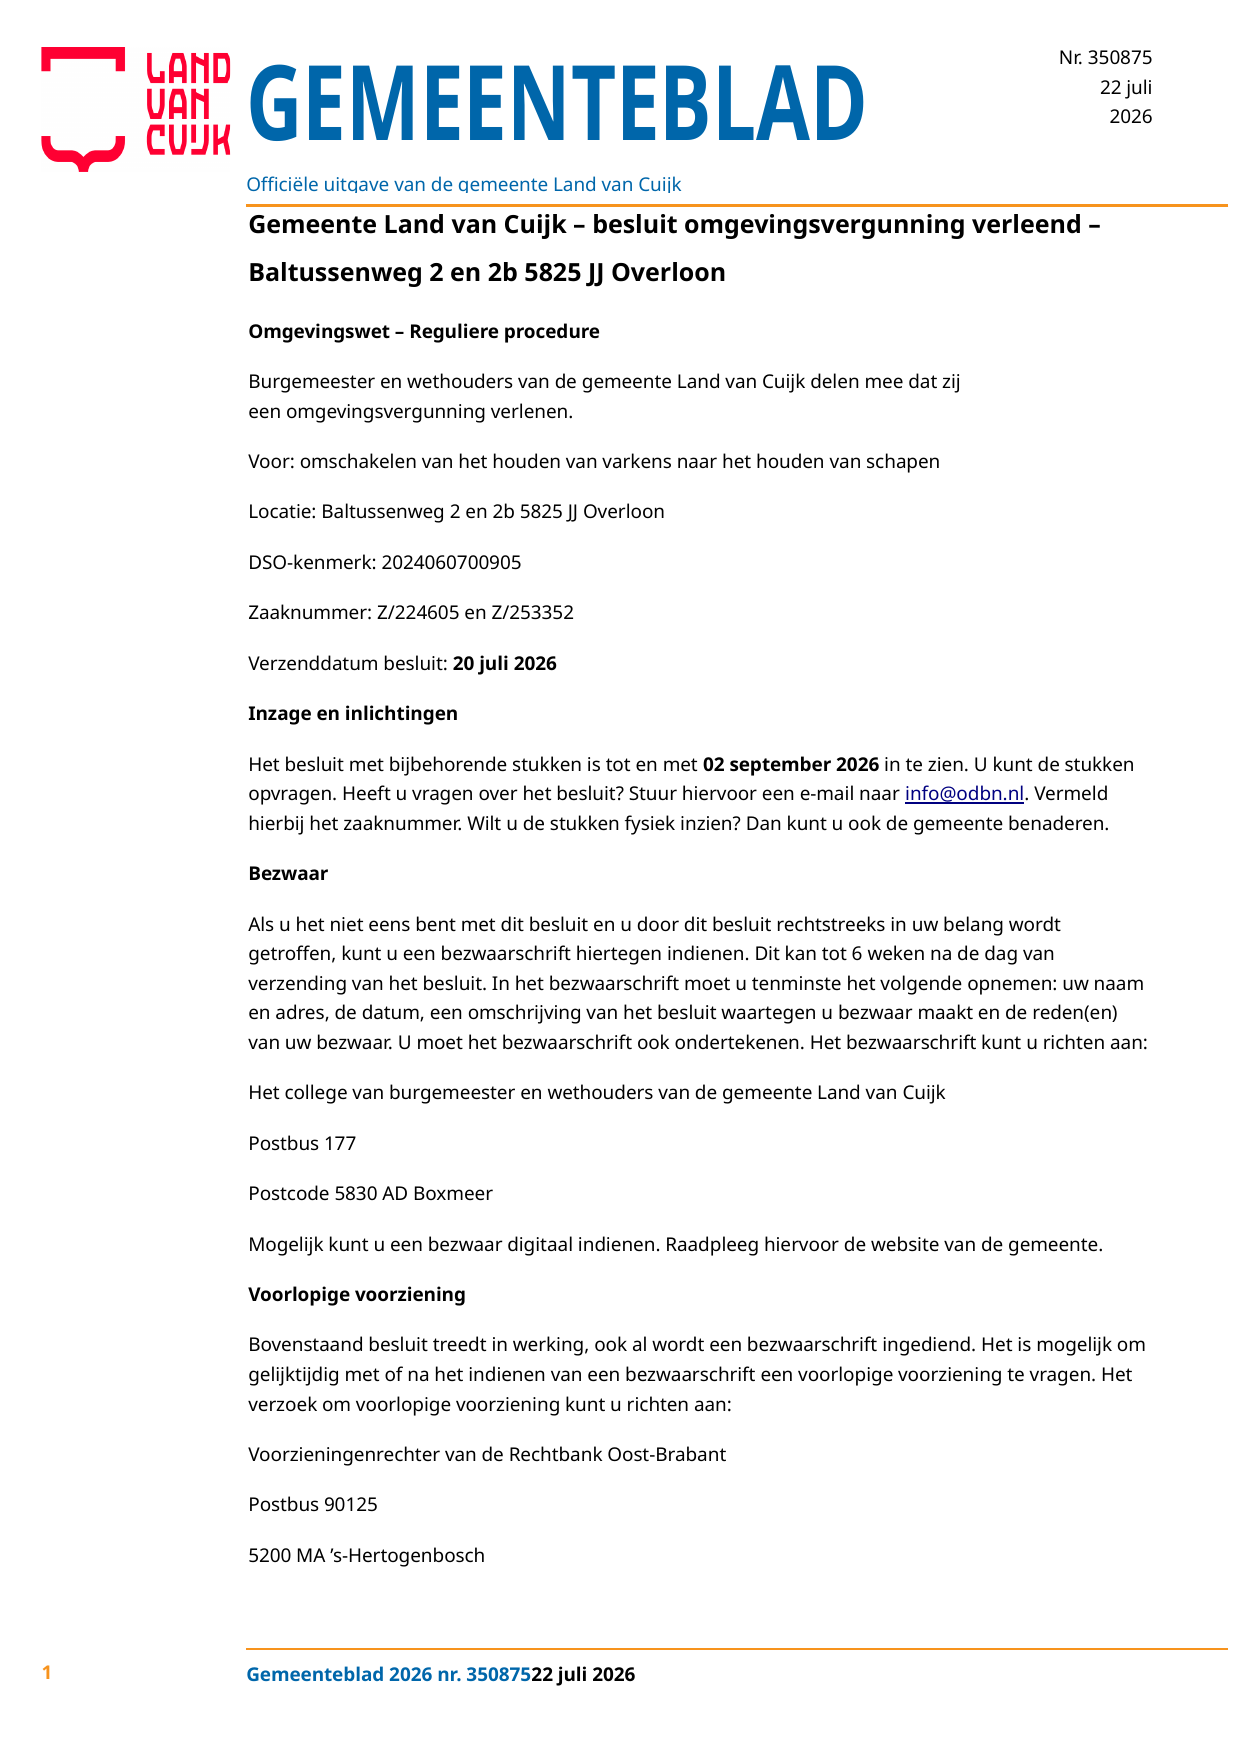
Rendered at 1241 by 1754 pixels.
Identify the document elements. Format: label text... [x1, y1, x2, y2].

text Postbus 177 [248, 1130, 1152, 1156]
text Postcode 5830 AD Boxmeer [248, 1180, 1152, 1206]
text Het college van burgemeester en wethouders van de gemeente Land van Cuijk [248, 1079, 1152, 1105]
text Mogelijk kunt u een bezwaar digitaal indienen. Raadpleeg hiervoor de website van de gemeente. [248, 1231, 1152, 1257]
text Gemeente Land van Cuijk – besluit omgevingsvergunning verleend – Baltussenweg 2 en 2b 5825 JJ Overloon [248, 207, 1152, 288]
text Postbus 90125 [248, 1492, 1152, 1517]
text Bovenstaand besluit treedt in werking, ook al wordt een bezwaarschrift ingediend. Het is mogelijk om gelijktijdig met of na het indienen van een bezwaarschrift een voorlopige voorziening te vragen. Het verzoek om voorlopige voorziening kunt u richten aan: [248, 1332, 1152, 1417]
text Voor: omschakelen van het houden van varkens naar het houden van schapen [248, 448, 1152, 474]
text Voorzieningenrechter van de Rechtbank Oost-Brabant [248, 1441, 1152, 1467]
text Het besluit met bijbehorende stukken is tot en met 02 september 2026 in te zien. U kunt de stukken opvragen. Heeft u vragen over het besluit? Stuur hiervoor een e-mail naar info@odbn.nl. Vermeld hierbij het zaaknummer. Wilt u de stukken fysiek inzien? Dan kunt u ook de gemeente benaderen. [248, 751, 1152, 836]
text Voorlopige voorziening [248, 1281, 1152, 1307]
text 5200 MA ’s-Hertogenbosch [248, 1542, 1152, 1568]
text Als u het niet eens bent met dit besluit en u door dit besluit rechtstreeks in uw belang wordt getroffen, kunt u een bezwaarschrift hiertegen indienen. Dit kan tot 6 weken na de dag van verzending van het besluit. In het bezwaarschrift moet u tenminste het volgende opnemen: uw naam en adres, de datum, een omschrijving van het besluit waartegen u bezwaar maakt en de reden(en) van uw bezwaar. U moet het bezwaarschrift ook ondertekenen. Het bezwaarschrift kunt u richten aan: [248, 911, 1152, 1055]
text Locatie: Baltussenweg 2 en 2b 5825 JJ Overloon [248, 499, 1152, 524]
text Inzage en inlichtingen [248, 700, 1152, 726]
text Burgemeester en wethouders van de gemeente Land van Cuijk delen mee dat zij een omgevingsvergunning verlenen. [248, 368, 1152, 424]
text Bezwaar [248, 860, 1152, 886]
text Zaaknummer: Z/224605 en Z/253352 [248, 599, 1152, 625]
picture [41, 47, 231, 172]
text Verzenddatum besluit: 20 juli 2026 [248, 650, 1152, 676]
text Omgevingswet – Reguliere procedure [248, 318, 1152, 344]
text DSO-kenmerk: 2024060700905 [248, 549, 1152, 575]
